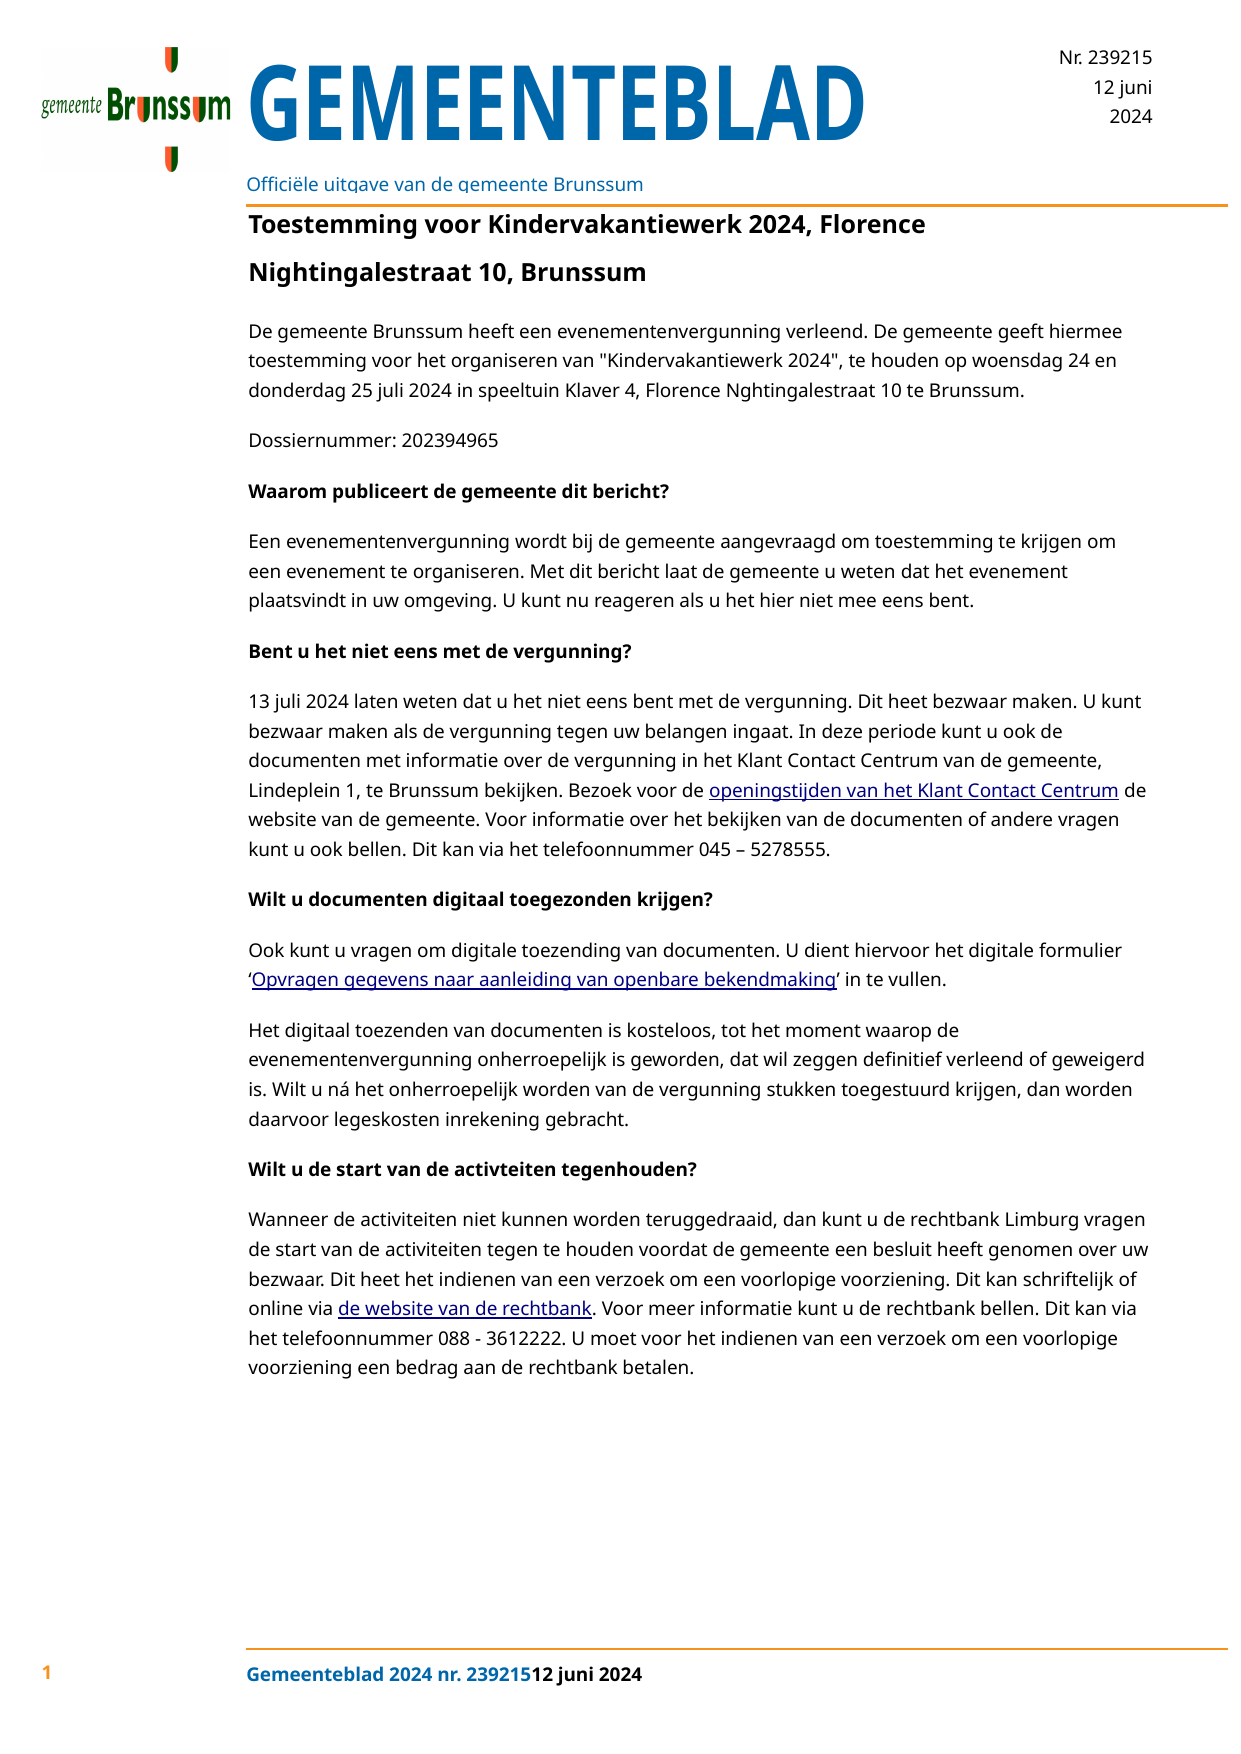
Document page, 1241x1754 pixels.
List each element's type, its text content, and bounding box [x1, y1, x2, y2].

text Ook kunt u vragen om digitale toezending van documenten. U dient hiervoor het digitale formulier ‘Opvragen gegevens naar aanleiding van openbare bekendmaking’ in te vullen. [248, 937, 1152, 992]
text Toestemming voor Kindervakantiewerk 2024, Florence Nightingalestraat 10, Brunssum [248, 207, 1152, 288]
text Bent u het niet eens met de vergunning? [248, 638, 1152, 664]
text De gemeente Brunssum heeft een evenementenvergunning verleend. De gemeente geeft hiermee toestemming voor het organiseren van "Kindervakantiewerk 2024", te houden op woensdag 24 en donderdag 25 juli 2024 in speeltuin Klaver 4, Florence Nghtingalestraat 10 te Brunssum. [248, 318, 1152, 403]
text Dossiernummer: 202394965 [248, 427, 1152, 453]
picture [41, 47, 231, 172]
text Waarom publiceert de gemeente dit bericht? [248, 478, 1152, 504]
text Wilt u documenten digitaal toegezonden krijgen? [248, 887, 1152, 912]
text 13 juli 2024 laten weten dat u het niet eens bent met de vergunning. Dit heet bezwaar maken. U kunt bezwaar maken als de vergunning tegen uw belangen ingaat. In deze periode kunt u ook de documenten met informatie over de vergunning in het Klant Contact Centrum van de gemeente, Lindeplein 1, te Brunssum bekijken. Bezoek voor de openingstijden van het Klant Contact Centrum de website van de gemeente. Voor informatie over het bekijken van de documenten of andere vragen kunt u ook bellen. Dit kan via het telefoonnummer 045 – 5278555. [248, 688, 1152, 862]
text Wanneer de activiteiten niet kunnen worden teruggedraaid, dan kunt u de rechtbank Limburg vragen de start van de activiteiten tegen te houden voordat de gemeente een besluit heeft genomen over uw bezwaar. Dit heet het indienen van een verzoek om een voorlopige voorziening. Dit kan schriftelijk of online via de website van de rechtbank. Voor meer informatie kunt u de rechtbank bellen. Dit kan via het telefoonnummer 088 - 3612222. U moet voor het indienen van een verzoek om een voorlopige voorziening een bedrag aan de rechtbank betalen. [248, 1207, 1152, 1380]
text Het digitaal toezenden van documenten is kosteloos, tot het moment waarop de evenementenvergunning onherroepelijk is geworden, dat wil zeggen definitief verleend of geweigerd is. Wilt u ná het onherroepelijk worden van de vergunning stukken toegestuurd krijgen, dan worden daarvoor legeskosten inrekening gebracht. [248, 1017, 1152, 1132]
text Een evenementenvergunning wordt bij de gemeente aangevraagd om toestemming te krijgen om een evenement te organiseren. Met dit bericht laat de gemeente u weten dat het evenement plaatsvindt in uw omgeving. U kunt nu reageren als u het hier niet mee eens bent. [248, 528, 1152, 613]
text Wilt u de start van de activteiten tegenhouden? [248, 1156, 1152, 1182]
